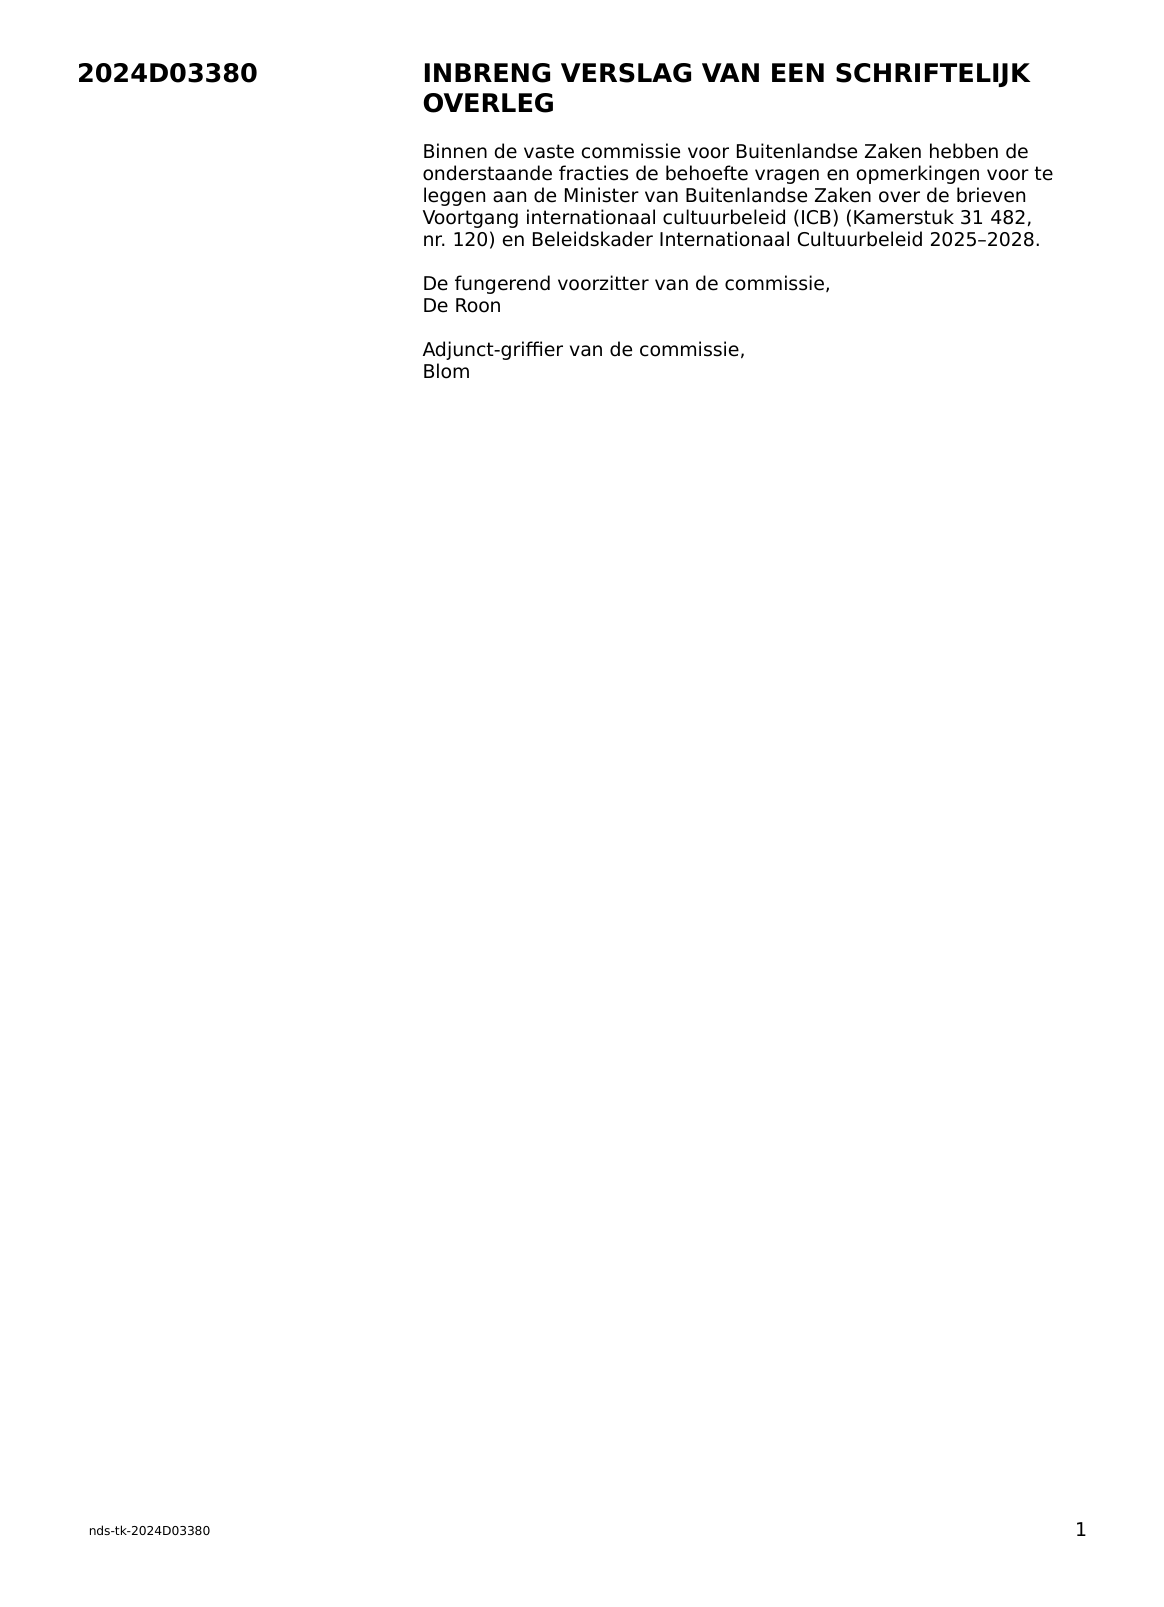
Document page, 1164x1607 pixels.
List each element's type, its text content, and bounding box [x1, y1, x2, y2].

text nds-tk-2024D03380 [88, 1524, 323, 1538]
text Blom [422, 361, 1087, 383]
text Binnen de vaste commissie voor Buitenlandse Zaken hebben de onderstaande fracties de behoefte vragen en opmerkingen voor te leggen aan de Minister van Buitenlandse Zaken over de brieven Voortgang internationaal cultuurbeleid (ICB) (Kamerstuk 31 482, nr. 120) en Beleidskader Internationaal Cultuurbeleid 2025–2028. [422, 141, 1087, 251]
text De Roon [422, 295, 1087, 317]
text De fungerend voorzitter van de commissie, [422, 273, 1087, 295]
text Adjunct-griffier van de commissie, [422, 339, 1087, 361]
text 2024D03380 INBRENG VERSLAG VAN EEN SCHRIFTELIJK OVERLEG [77, 59, 1087, 118]
